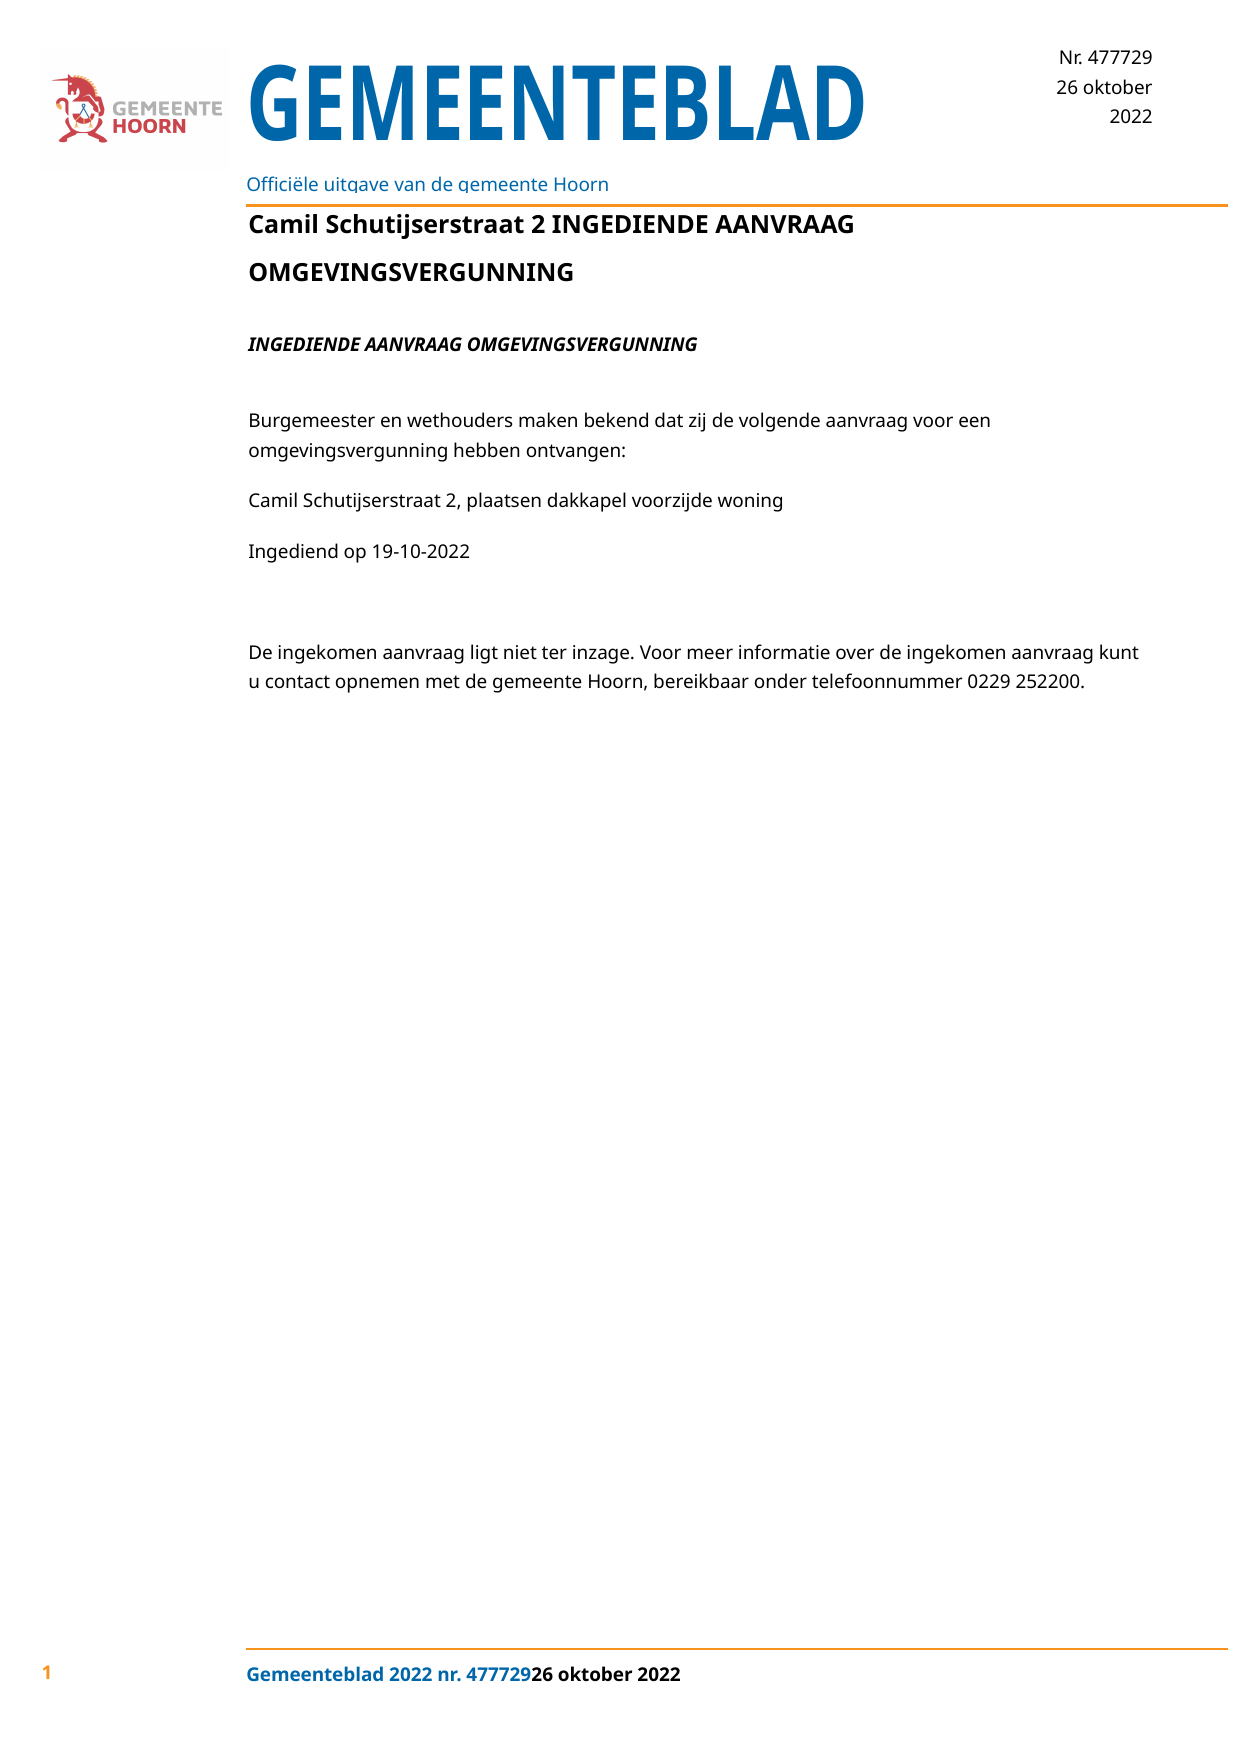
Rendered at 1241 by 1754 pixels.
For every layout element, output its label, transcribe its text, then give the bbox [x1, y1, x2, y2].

text Ingediend op 19-10-2022 [248, 538, 1152, 564]
text Camil Schutijserstraat 2, plaatsen dakkapel voorzijde woning [248, 488, 1152, 513]
text Burgemeester en wethouders maken bekend dat zij de volgende aanvraag voor een omgevingsvergunning hebben ontvangen: [248, 408, 1152, 463]
text Camil Schutijserstraat 2 INGEDIENDE AANVRAAG OMGEVINGSVERGUNNING [248, 207, 1152, 288]
text INGEDIENDE AANVRAAG OMGEVINGSVERGUNNING [248, 331, 1152, 357]
text De ingekomen aanvraag ligt niet ter inzage. Voor meer informatie over de ingekomen aanvraag kunt u contact opnemen met de gemeente Hoorn, bereikbaar onder telefoonnummer 0229 252200. [248, 639, 1152, 694]
picture [41, 47, 231, 172]
